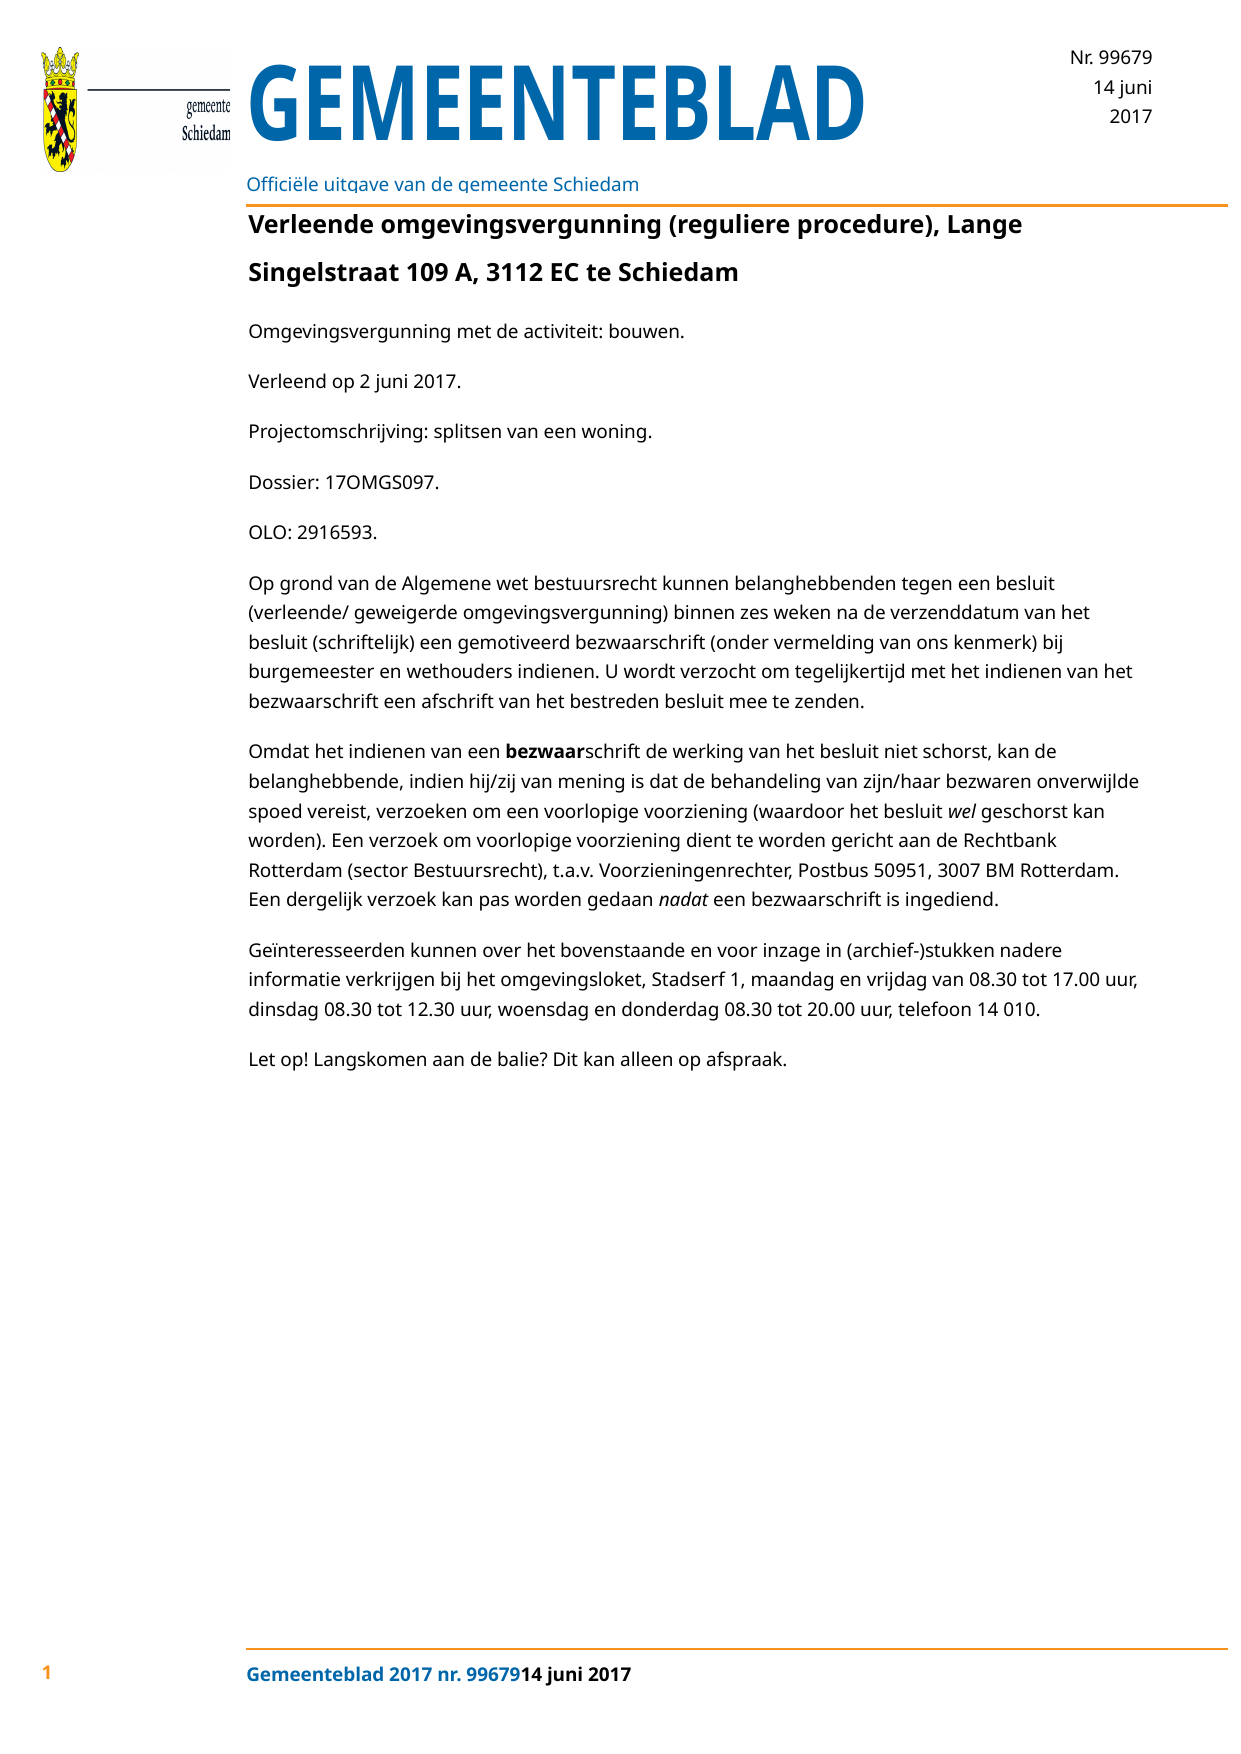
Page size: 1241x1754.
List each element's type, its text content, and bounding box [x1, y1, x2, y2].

text OLO: 2916593. [248, 519, 1152, 545]
text Omgevingsvergunning met de activiteit: bouwen. [248, 318, 1152, 344]
text Dossier: 17OMGS097. [248, 469, 1152, 495]
text Verleende omgevingsvergunning (reguliere procedure), Lange Singelstraat 109 A, 3112 EC te Schiedam [248, 207, 1152, 288]
text Op grond van de Algemene wet bestuursrecht kunnen belanghebbenden tegen een besluit (verleende/ geweigerde omgevingsvergunning) binnen zes weken na de verzenddatum van het besluit (schriftelijk) een gemotiveerd bezwaarschrift (onder vermelding van ons kenmerk) bij burgemeester en wethouders indienen. U wordt verzocht om tegelijkertijd met het indienen van het bezwaarschrift een afschrift van het bestreden besluit mee te zenden. [248, 570, 1152, 714]
text Geïnteresseerden kunnen over het bovenstaande en voor inzage in (archief-)stukken nadere informatie verkrijgen bij het omgevingsloket, Stadserf 1, maandag en vrijdag van 08.30 tot 17.00 uur, dinsdag 08.30 tot 12.30 uur, woensdag en donderdag 08.30 tot 20.00 uur, telefoon 14 010. [248, 937, 1152, 1022]
text Verleend op 2 juni 2017. [248, 368, 1152, 394]
picture [41, 47, 231, 172]
text Let op! Langskomen aan de balie? Dit kan alleen op afspraak. [248, 1047, 1152, 1072]
text Projectomschrijving: splitsen van een woning. [248, 419, 1152, 444]
text Omdat het indienen van een bezwaarschrift de werking van het besluit niet schorst, kan de belanghebbende, indien hij/zij van mening is dat de behandeling van zijn/haar bezwaren onverwijlde spoed vereist, verzoeken om een voorlopige voorziening (waardoor het besluit wel geschorst kan worden). Een verzoek om voorlopige voorziening dient te worden gericht aan de Rechtbank Rotterdam (sector Bestuursrecht), t.a.v. Voorzieningenrechter, Postbus 50951, 3007 BM Rotterdam. Een dergelijk verzoek kan pas worden gedaan nadat een bezwaarschrift is ingediend. [248, 739, 1152, 912]
